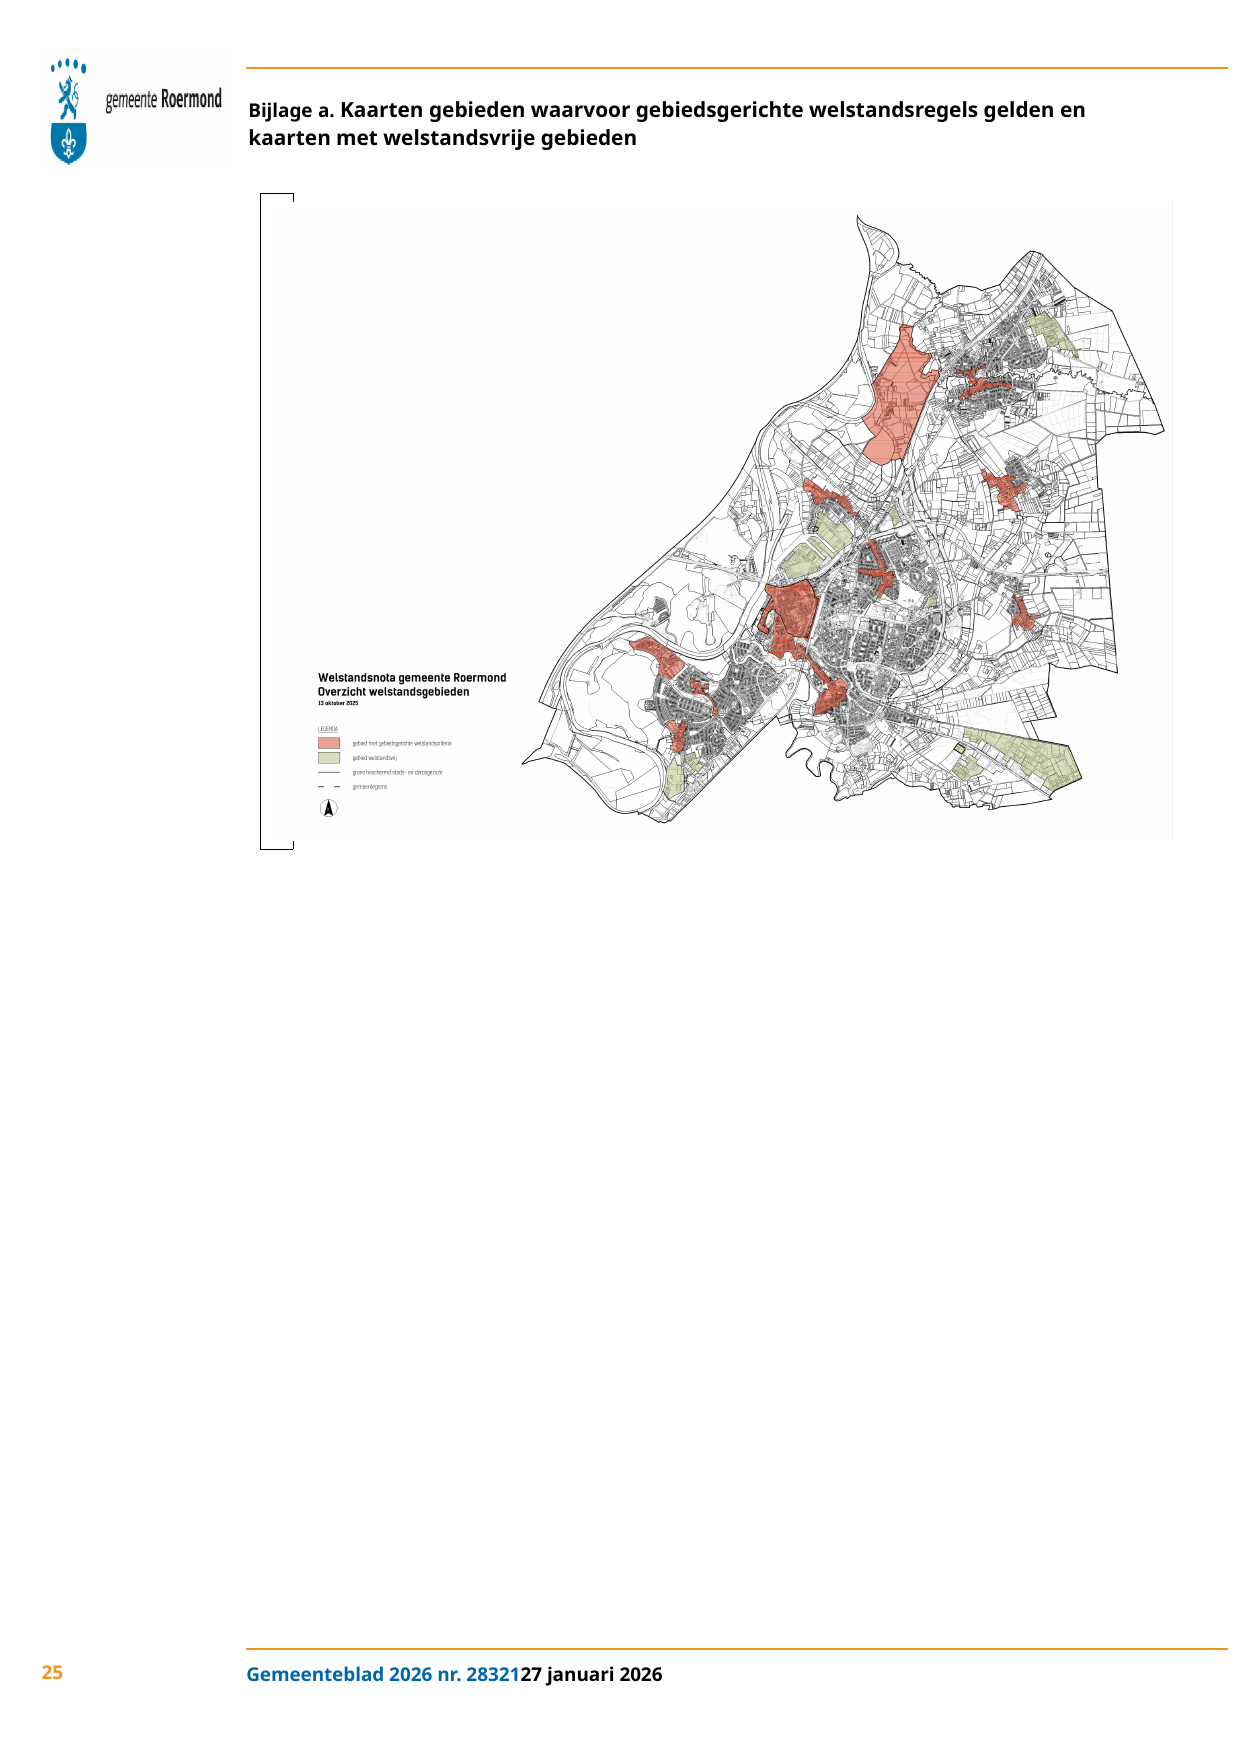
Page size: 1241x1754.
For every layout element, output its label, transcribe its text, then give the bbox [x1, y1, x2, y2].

picture [268, 202, 1173, 841]
picture [41, 47, 231, 172]
text Bijlage a. Kaarten gebieden waarvoor gebiedsgerichte welstandsregels gelden en kaarten met welstandsvrije gebieden [248, 95, 1152, 152]
